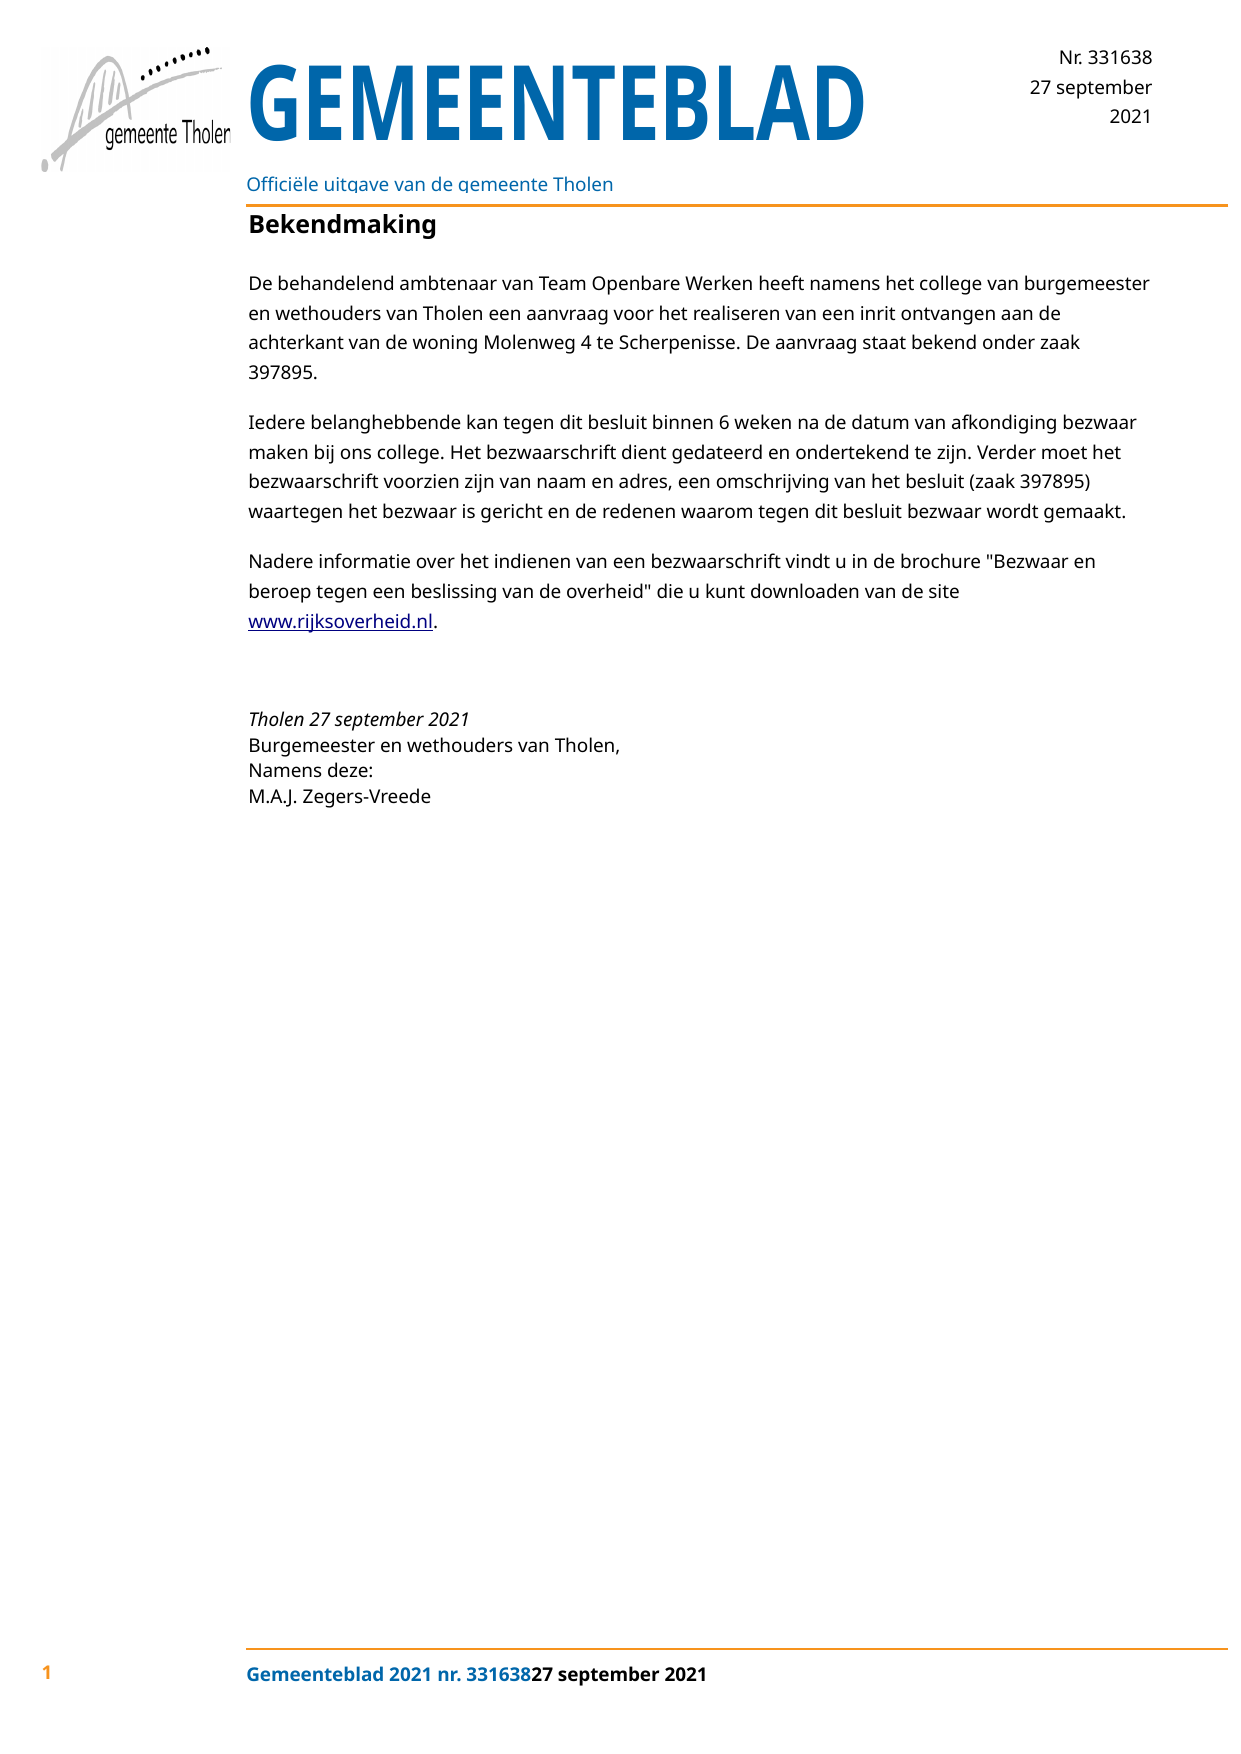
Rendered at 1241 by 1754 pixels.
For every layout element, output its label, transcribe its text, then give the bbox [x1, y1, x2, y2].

text Burgemeester en wethouders van Tholen, [248, 732, 1152, 757]
text De behandelend ambtenaar van Team Openbare Werken heeft namens het college van burgemeester en wethouders van Tholen een aanvraag voor het realiseren van een inrit ontvangen aan de achterkant van de woning Molenweg 4 te Scherpenisse. De aanvraag staat bekend onder zaak 397895. [248, 270, 1152, 385]
text Tholen 27 september 2021 [248, 706, 1152, 732]
text Bekendmaking [248, 207, 1152, 241]
picture [41, 47, 231, 172]
text Iedere belanghebbende kan tegen dit besluit binnen 6 weken na de datum van afkondiging bezwaar maken bij ons college. Het bezwaarschrift dient gedateerd en ondertekend te zijn. Verder moet het bezwaarschrift voorzien zijn van naam en adres, een omschrijving van het besluit (zaak 397895) waartegen het bezwaar is gericht en de redenen waarom tegen dit besluit bezwaar wordt gemaakt. [248, 409, 1152, 524]
text Nadere informatie over het indienen van een bezwaarschrift vindt u in de brochure "Bezwaar en beroep tegen een beslissing van de overheid" die u kunt downloaden van de site www.rijksoverheid.nl. [248, 549, 1152, 633]
text Namens deze: [248, 757, 1152, 783]
text M.A.J. Zegers-Vreede [248, 783, 1152, 809]
